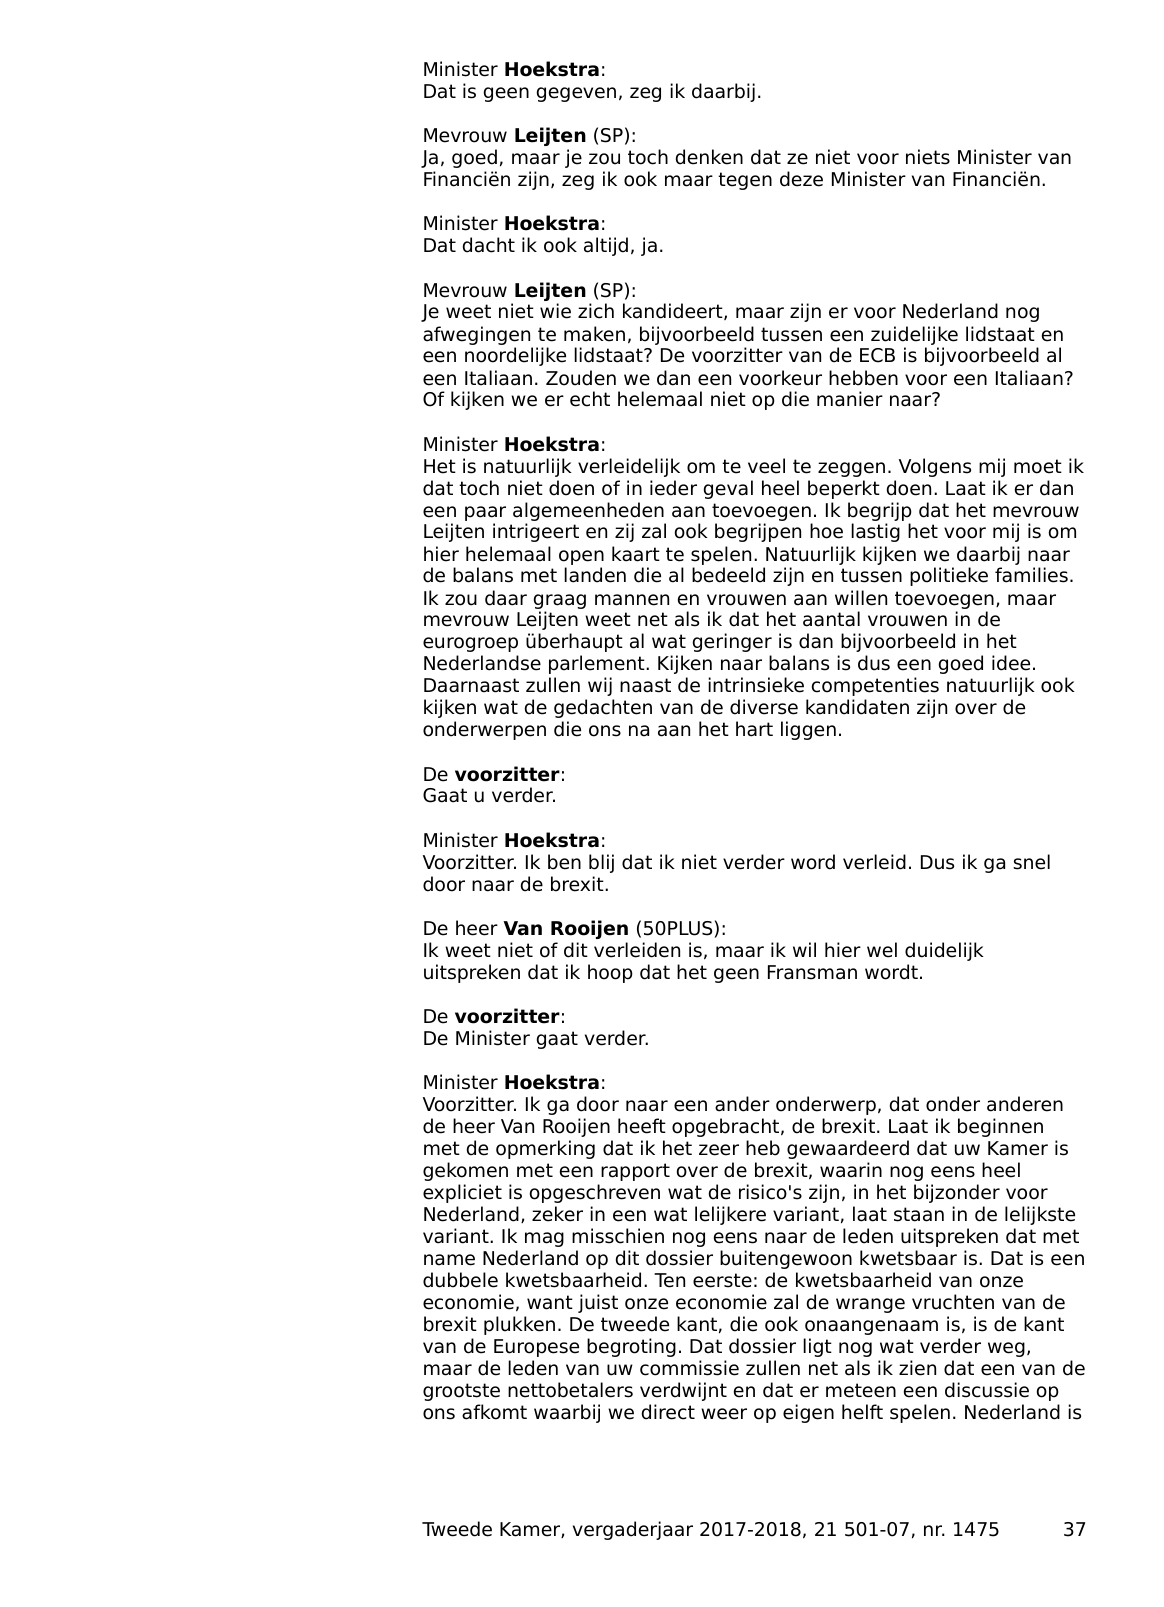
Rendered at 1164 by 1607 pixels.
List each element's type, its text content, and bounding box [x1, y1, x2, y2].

text De voorzitter: [422, 1006, 1087, 1028]
text Minister Hoekstra: [422, 59, 1087, 81]
text Voorzitter. Ik ga door naar een ander onderwerp, dat onder anderen de heer Van Rooijen heeft opgebracht, de brexit. Laat ik beginnen met de opmerking dat ik het zeer heb gewaardeerd dat uw Kamer is gekomen met een rapport over de brexit, waarin nog eens heel expliciet is opgeschreven wat de risico's zijn, in het bijzonder voor Nederland, zeker in een wat lelijkere variant, laat staan in de lelijkste variant. Ik mag misschien nog eens naar de leden uitspreken dat met name Nederland op dit dossier buitengewoon kwetsbaar is. Dat is een dubbele kwetsbaarheid. Ten eerste: de kwetsbaarheid van onze economie, want juist onze economie zal de wrange vruchten van de brexit plukken. De tweede kant, die ook onaangenaam is, is de kant van de Europese begroting. Dat dossier ligt nog wat verder weg, maar de leden van uw commissie zullen net als ik zien dat een van de grootste nettobetalers verdwijnt en dat er meteen een discussie op ons afkomt waarbij we direct weer op eigen helft spelen. Nederland is [422, 1094, 1087, 1424]
text Mevrouw Leijten (SP): [422, 125, 1087, 147]
text Dat dacht ik ook altijd, ja. [422, 235, 1087, 257]
text Mevrouw Leijten (SP): [422, 279, 1087, 301]
text Het is natuurlijk verleidelijk om te veel te zeggen. Volgens mij moet ik dat toch niet doen of in ieder geval heel beperkt doen. Laat ik er dan een paar algemeenheden aan toevoegen. Ik begrijp dat het mevrouw Leijten intrigeert en zij zal ook begrijpen hoe lastig het voor mij is om hier helemaal open kaart te spelen. Natuurlijk kijken we daarbij naar de balans met landen die al bedeeld zijn en tussen politieke families. Ik zou daar graag mannen en vrouwen aan willen toevoegen, maar mevrouw Leijten weet net als ik dat het aantal vrouwen in de eurogroep überhaupt al wat geringer is dan bijvoorbeeld in het Nederlandse parlement. Kijken naar balans is dus een goed idee. Daarnaast zullen wij naast de intrinsieke competenties natuurlijk ook kijken wat de gedachten van de diverse kandidaten zijn over de onderwerpen die ons na aan het hart liggen. [422, 456, 1087, 741]
text Minister Hoekstra: [422, 1072, 1087, 1094]
text Gaat u verder. [422, 785, 1087, 807]
text De Minister gaat verder. [422, 1028, 1087, 1050]
text Dat is geen gegeven, zeg ik daarbij. [422, 81, 1087, 103]
text De voorzitter: [422, 763, 1087, 785]
text Ik weet niet of dit verleiden is, maar ik wil hier wel duidelijk uitspreken dat ik hoop dat het geen Fransman wordt. [422, 940, 1087, 984]
text Minister Hoekstra: [422, 213, 1087, 235]
text Minister Hoekstra: [422, 829, 1087, 852]
text Ja, goed, maar je zou toch denken dat ze niet voor niets Minister van Financiën zijn, zeg ik ook maar tegen deze Minister van Financiën. [422, 147, 1087, 191]
text Je weet niet wie zich kandideert, maar zijn er voor Nederland nog afwegingen te maken, bijvoorbeeld tussen een zuidelijke lidstaat en een noordelijke lidstaat? De voorzitter van de ECB is bijvoorbeeld al een Italiaan. Zouden we dan een voorkeur hebben voor een Italiaan? Of kijken we er echt helemaal niet op die manier naar? [422, 301, 1087, 411]
text Minister Hoekstra: [422, 433, 1087, 456]
text De heer Van Rooijen (50PLUS): [422, 918, 1087, 940]
text Voorzitter. Ik ben blij dat ik niet verder word verleid. Dus ik ga snel door naar de brexit. [422, 852, 1087, 896]
